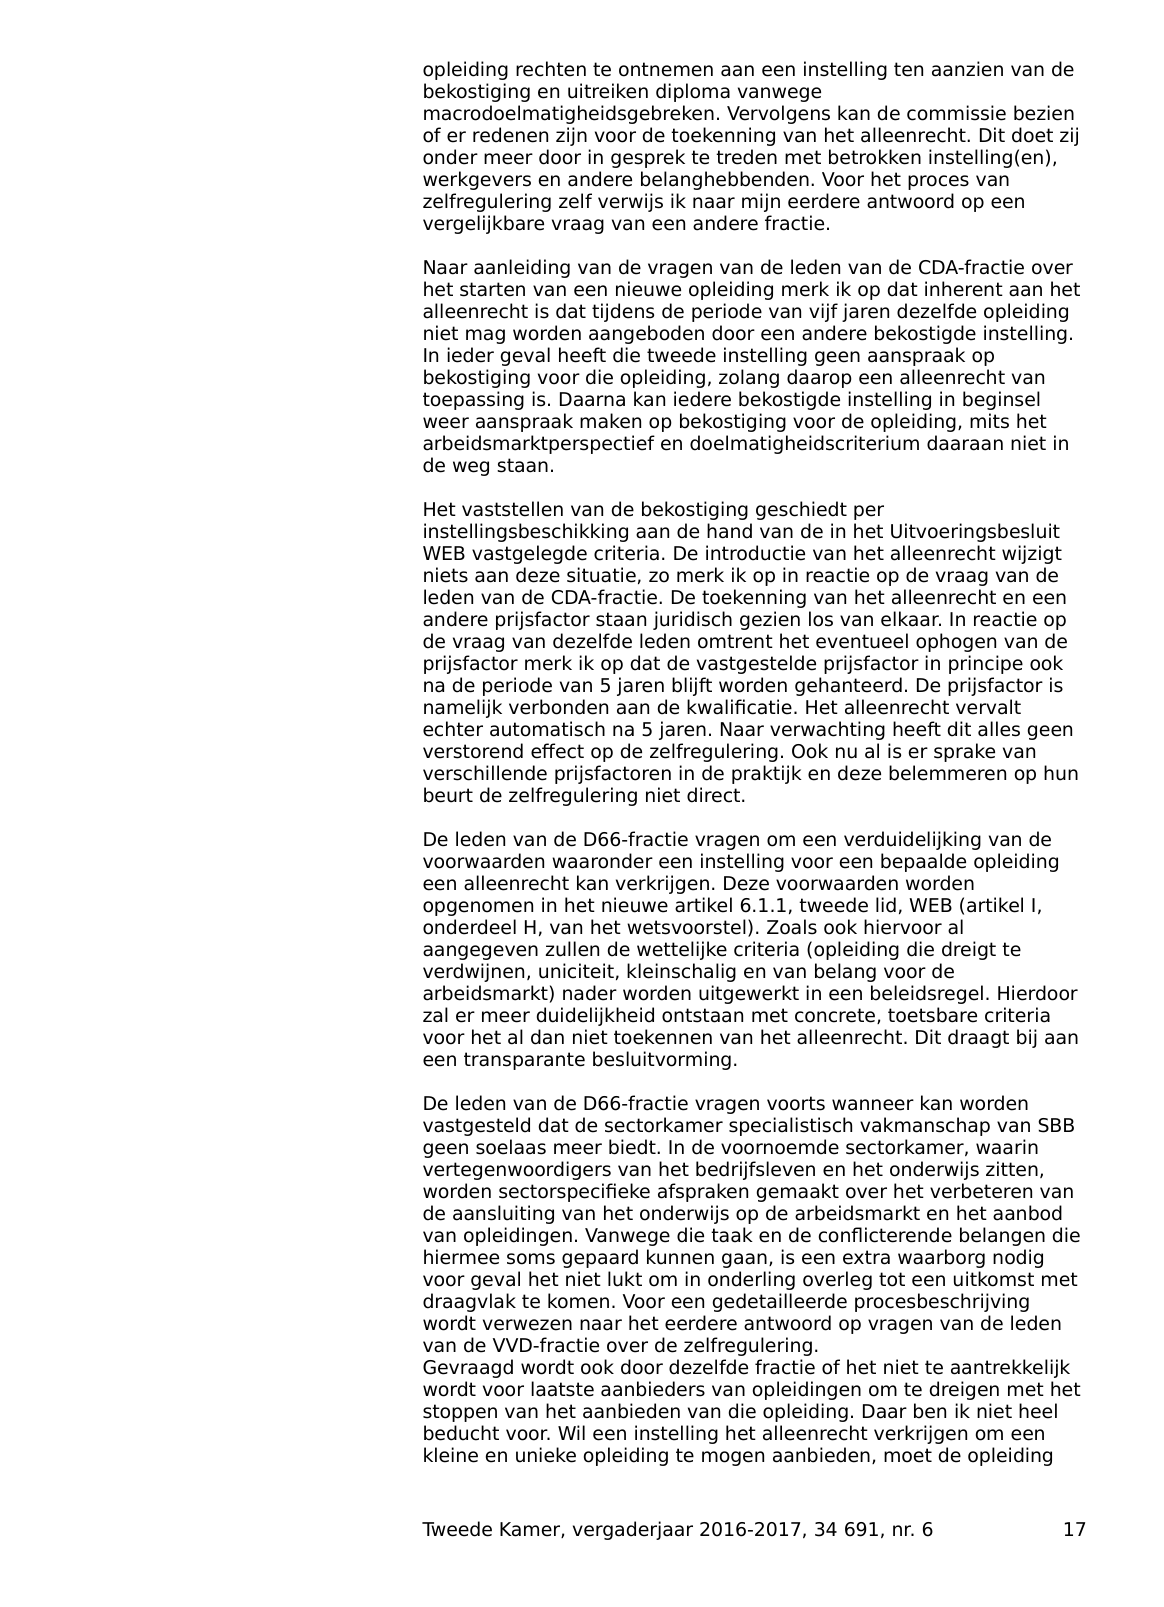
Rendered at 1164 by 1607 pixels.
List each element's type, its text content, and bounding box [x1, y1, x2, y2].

text Gevraagd wordt ook door dezelfde fractie of het niet te aantrekkelijk wordt voor laatste aanbieders van opleidingen om te dreigen met het stoppen van het aanbieden van die opleiding. Daar ben ik niet heel beducht voor. Wil een instelling het alleenrecht verkrijgen om een kleine en unieke opleiding te mogen aanbieden, moet de opleiding [422, 1357, 1087, 1467]
text Naar aanleiding van de vragen van de leden van de CDA-fractie over het starten van een nieuwe opleiding merk ik op dat inherent aan het alleenrecht is dat tijdens de periode van vijf jaren dezelfde opleiding niet mag worden aangeboden door een andere bekostigde instelling. In ieder geval heeft die tweede instelling geen aanspraak op bekostiging voor die opleiding, zolang daarop een alleenrecht van toepassing is. Daarna kan iedere bekostigde instelling in beginsel weer aanspraak maken op bekostiging voor de opleiding, mits het arbeidsmarktperspectief en doelmatigheidscriterium daaraan niet in de weg staan. [422, 257, 1087, 477]
text De leden van de D66-fractie vragen voorts wanneer kan worden vastgesteld dat de sectorkamer specialistisch vakmanschap van SBB geen soelaas meer biedt. In de voornoemde sectorkamer, waarin vertegenwoordigers van het bedrijfsleven en het onderwijs zitten, worden sectorspecifieke afspraken gemaakt over het verbeteren van de aansluiting van het onderwijs op de arbeidsmarkt en het aanbod van opleidingen. Vanwege die taak en de conflicterende belangen die hiermee soms gepaard kunnen gaan, is een extra waarborg nodig voor geval het niet lukt om in onderling overleg tot een uitkomst met draagvlak te komen. Voor een gedetailleerde procesbeschrijving wordt verwezen naar het eerdere antwoord op vragen van de leden van de VVD-fractie over de zelfregulering. [422, 1093, 1087, 1357]
text opleiding rechten te ontnemen aan een instelling ten aanzien van de bekostiging en uitreiken diploma vanwege macrodoelmatigheidsgebreken. Vervolgens kan de commissie bezien of er redenen zijn voor de toekenning van het alleenrecht. Dit doet zij onder meer door in gesprek te treden met betrokken instelling(en), werkgevers en andere belanghebbenden. Voor het proces van zelfregulering zelf verwijs ik naar mijn eerdere antwoord op een vergelijkbare vraag van een andere fractie. [422, 59, 1087, 235]
text Het vaststellen van de bekostiging geschiedt per instellingsbeschikking aan de hand van de in het Uitvoeringsbesluit WEB vastgelegde criteria. De introductie van het alleenrecht wijzigt niets aan deze situatie, zo merk ik op in reactie op de vraag van de leden van de CDA-fractie. De toekenning van het alleenrecht en een andere prijsfactor staan juridisch gezien los van elkaar. In reactie op de vraag van dezelfde leden omtrent het eventueel ophogen van de prijsfactor merk ik op dat de vastgestelde prijsfactor in principe ook na de periode van 5 jaren blijft worden gehanteerd. De prijsfactor is namelijk verbonden aan de kwalificatie. Het alleenrecht vervalt echter automatisch na 5 jaren. Naar verwachting heeft dit alles geen verstorend effect op de zelfregulering. Ook nu al is er sprake van verschillende prijsfactoren in de praktijk en deze belemmeren op hun beurt de zelfregulering niet direct. [422, 499, 1087, 807]
text De leden van de D66-fractie vragen om een verduidelijking van de voorwaarden waaronder een instelling voor een bepaalde opleiding een alleenrecht kan verkrijgen. Deze voorwaarden worden opgenomen in het nieuwe artikel 6.1.1, tweede lid, WEB (artikel I, onderdeel H, van het wetsvoorstel). Zoals ook hiervoor al aangegeven zullen de wettelijke criteria (opleiding die dreigt te verdwijnen, uniciteit, kleinschalig en van belang voor de arbeidsmarkt) nader worden uitgewerkt in een beleidsregel. Hierdoor zal er meer duidelijkheid ontstaan met concrete, toetsbare criteria voor het al dan niet toekennen van het alleenrecht. Dit draagt bij aan een transparante besluitvorming. [422, 829, 1087, 1071]
